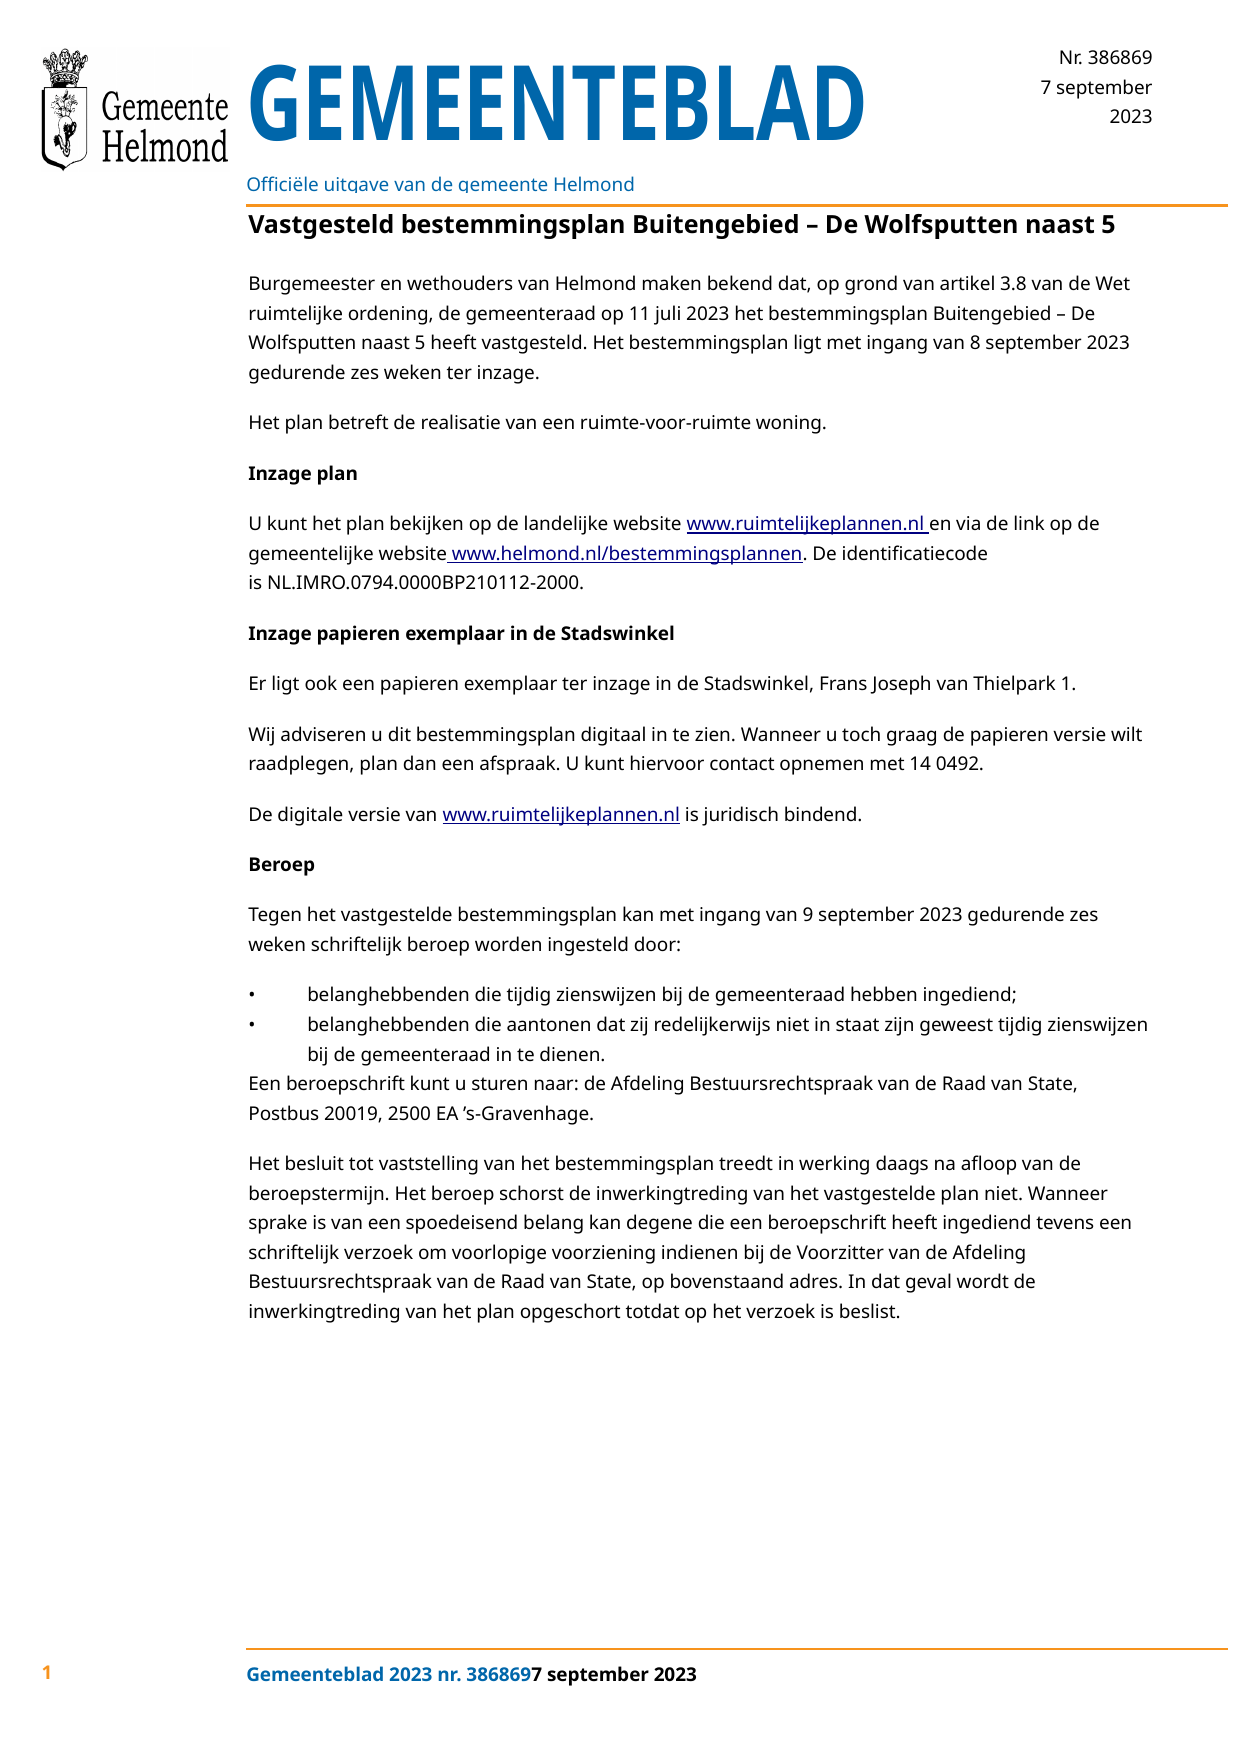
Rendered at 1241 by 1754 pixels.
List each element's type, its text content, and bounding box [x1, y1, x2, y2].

text Wij adviseren u dit bestemmingsplan digitaal in te zien. Wanneer u toch graag de papieren versie wilt raadplegen, plan dan een afspraak. U kunt hiervoor contact opnemen met 14 0492. [248, 721, 1152, 776]
list belanghebbenden die aantonen dat zij redelijkerwijs niet in staat zijn geweest tijdig zienswijzen bij de gemeenteraad in te dienen. [248, 1011, 1152, 1066]
text Er ligt ook een papieren exemplaar ter inzage in de Stadswinkel, Frans Joseph van Thielpark 1. [248, 670, 1152, 696]
text Het plan betreft de realisatie van een ruimte-voor-ruimte woning. [248, 409, 1152, 435]
text Inzage plan [248, 460, 1152, 486]
text Burgemeester en wethouders van Helmond maken bekend dat, op grond van artikel 3.8 van de Wet ruimtelijke ordening, de gemeenteraad op 11 juli 2023 het bestemmingsplan Buitengebied – De Wolfsputten naast 5 heeft vastgesteld. Het bestemmingsplan ligt met ingang van 8 september 2023 gedurende zes weken ter inzage. [248, 270, 1152, 385]
picture [41, 47, 231, 172]
list belanghebbenden die tijdig zienswijzen bij de gemeenteraad hebben ingediend; [248, 982, 1152, 1007]
text Beroep [248, 851, 1152, 877]
text Het besluit tot vaststelling van het bestemmingsplan treedt in werking daags na afloop van de beroepstermijn. Het beroep schorst de inwerkingtreding van het vastgestelde plan niet. Wanneer sprake is van een spoedeisend belang kan degene die een beroepschrift heeft ingediend tevens een schriftelijk verzoek om voorlopige voorziening indienen bij de Voorzitter van de Afdeling Bestuursrechtspraak van de Raad van State, op bovenstaand adres. In dat geval wordt de inwerkingtreding van het plan opgeschort totdat op het verzoek is beslist. [248, 1150, 1152, 1324]
text Tegen het vastgestelde bestemmingsplan kan met ingang van 9 september 2023 gedurende zes weken schriftelijk beroep worden ingesteld door: [248, 902, 1152, 957]
text Vastgesteld bestemmingsplan Buitengebied – De Wolfsputten naast 5 [248, 207, 1152, 241]
text U kunt het plan bekijken op de landelijke website www.ruimtelijkeplannen.nl en via de link op de gemeentelijke website www.helmond.nl/bestemmingsplannen. De identificatiecode is NL.IMRO.0794.0000BP210112-2000. [248, 510, 1152, 595]
text De digitale versie van www.ruimtelijkeplannen.nl is juridisch bindend. [248, 801, 1152, 826]
text Een beroepschrift kunt u sturen naar: de Afdeling Bestuursrechtspraak van de Raad van State, Postbus 20019, 2500 EA ’s-Gravenhage. [248, 1070, 1152, 1126]
text Inzage papieren exemplaar in de Stadswinkel [248, 620, 1152, 646]
